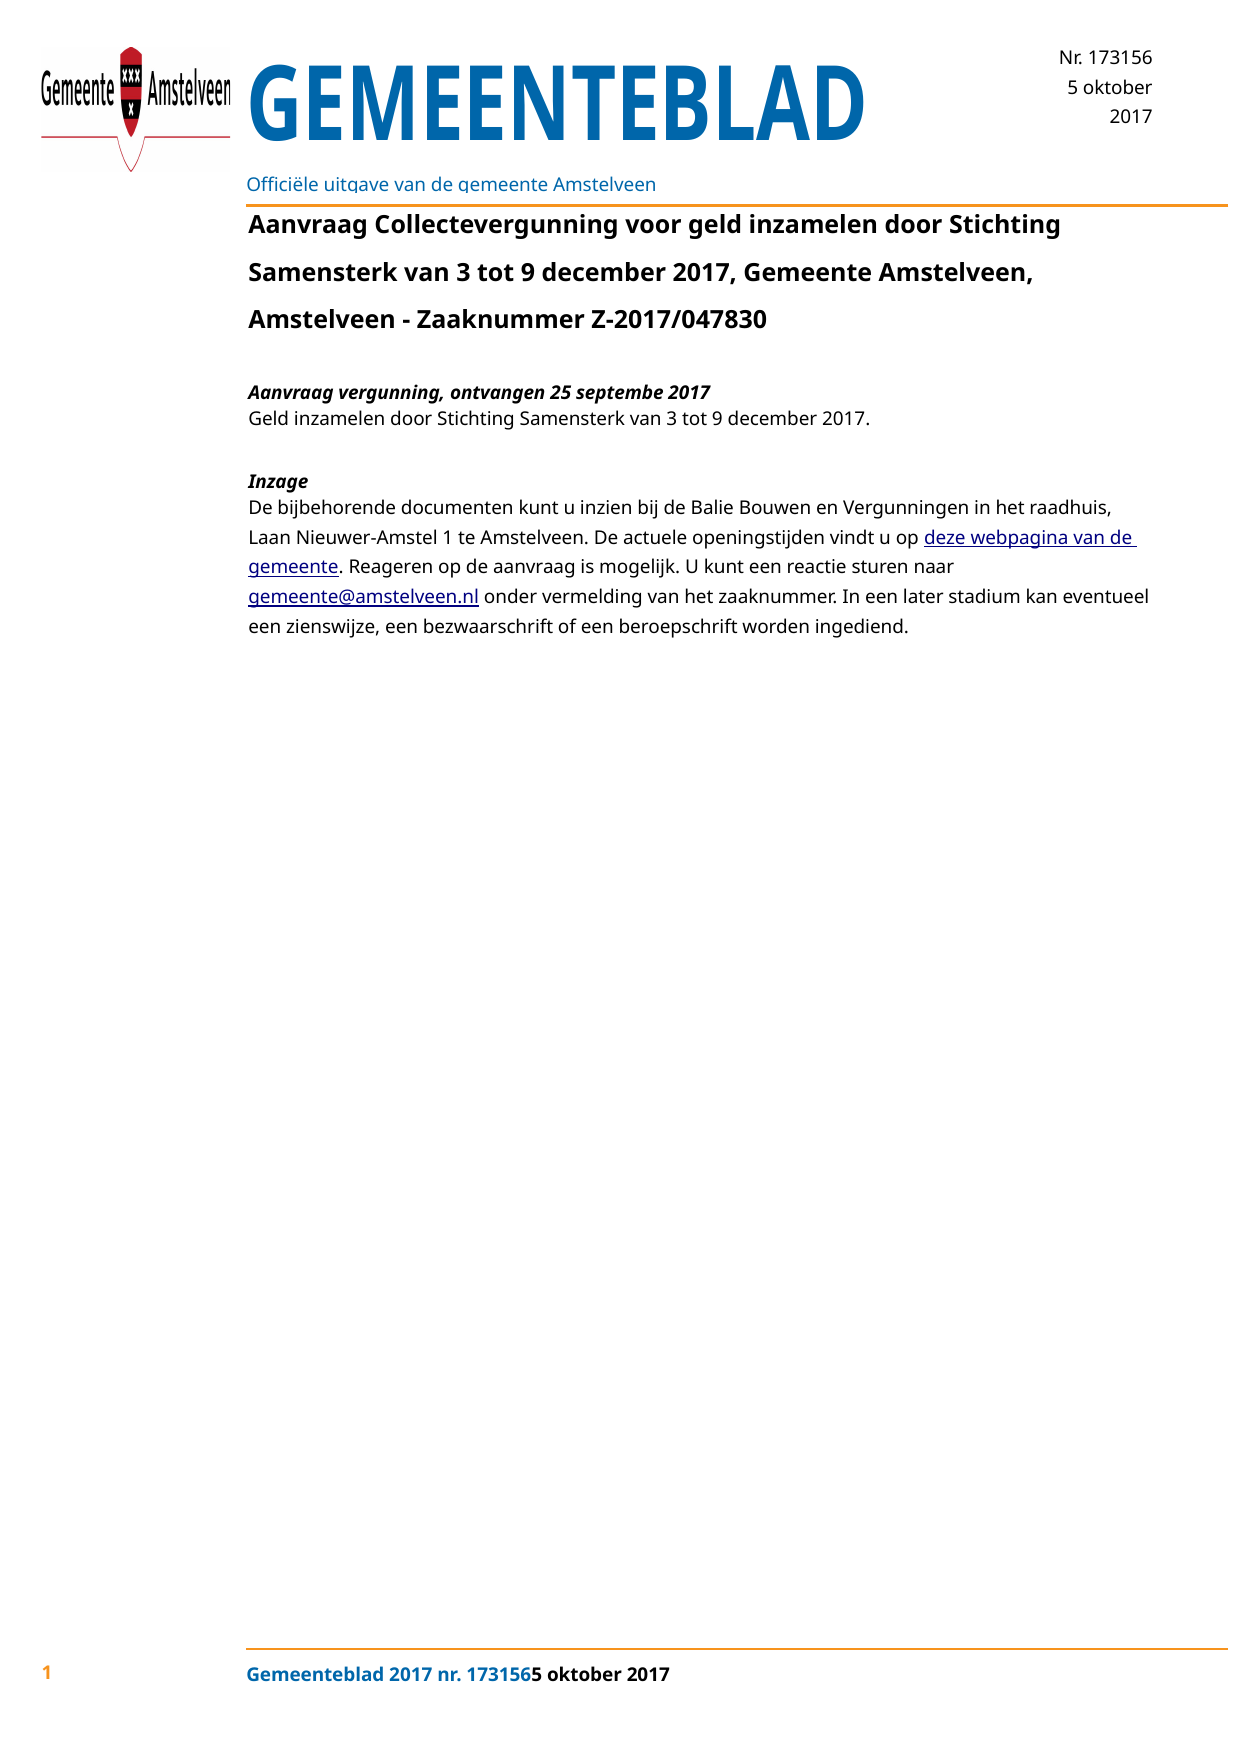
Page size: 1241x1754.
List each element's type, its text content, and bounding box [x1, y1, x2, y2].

text Aanvraag vergunning, ontvangen 25 septembe 2017 [248, 379, 1152, 405]
picture [41, 47, 231, 172]
text Geld inzamelen door Stichting Samensterk van 3 tot 9 december 2017. [248, 405, 1152, 431]
text De bijbehorende documenten kunt u inzien bij de Balie Bouwen en Vergunningen in het raadhuis, Laan Nieuwer-Amstel 1 te Amstelveen. De actuele openingstijden vindt u op deze webpagina van de gemeente. Reageren op de aanvraag is mogelijk. U kunt een reactie sturen naar gemeente@amstelveen.nl onder vermelding van het zaaknummer. In een later stadium kan eventueel een zienswijze, een bezwaarschrift of een beroepschrift worden ingediend. [248, 494, 1152, 638]
text Aanvraag Collectevergunning voor geld inzamelen door Stichting Samensterk van 3 tot 9 december 2017, Gemeente Amstelveen, Amstelveen - Zaaknummer Z-2017/047830 [248, 207, 1152, 336]
text Inzage [248, 469, 1152, 494]
